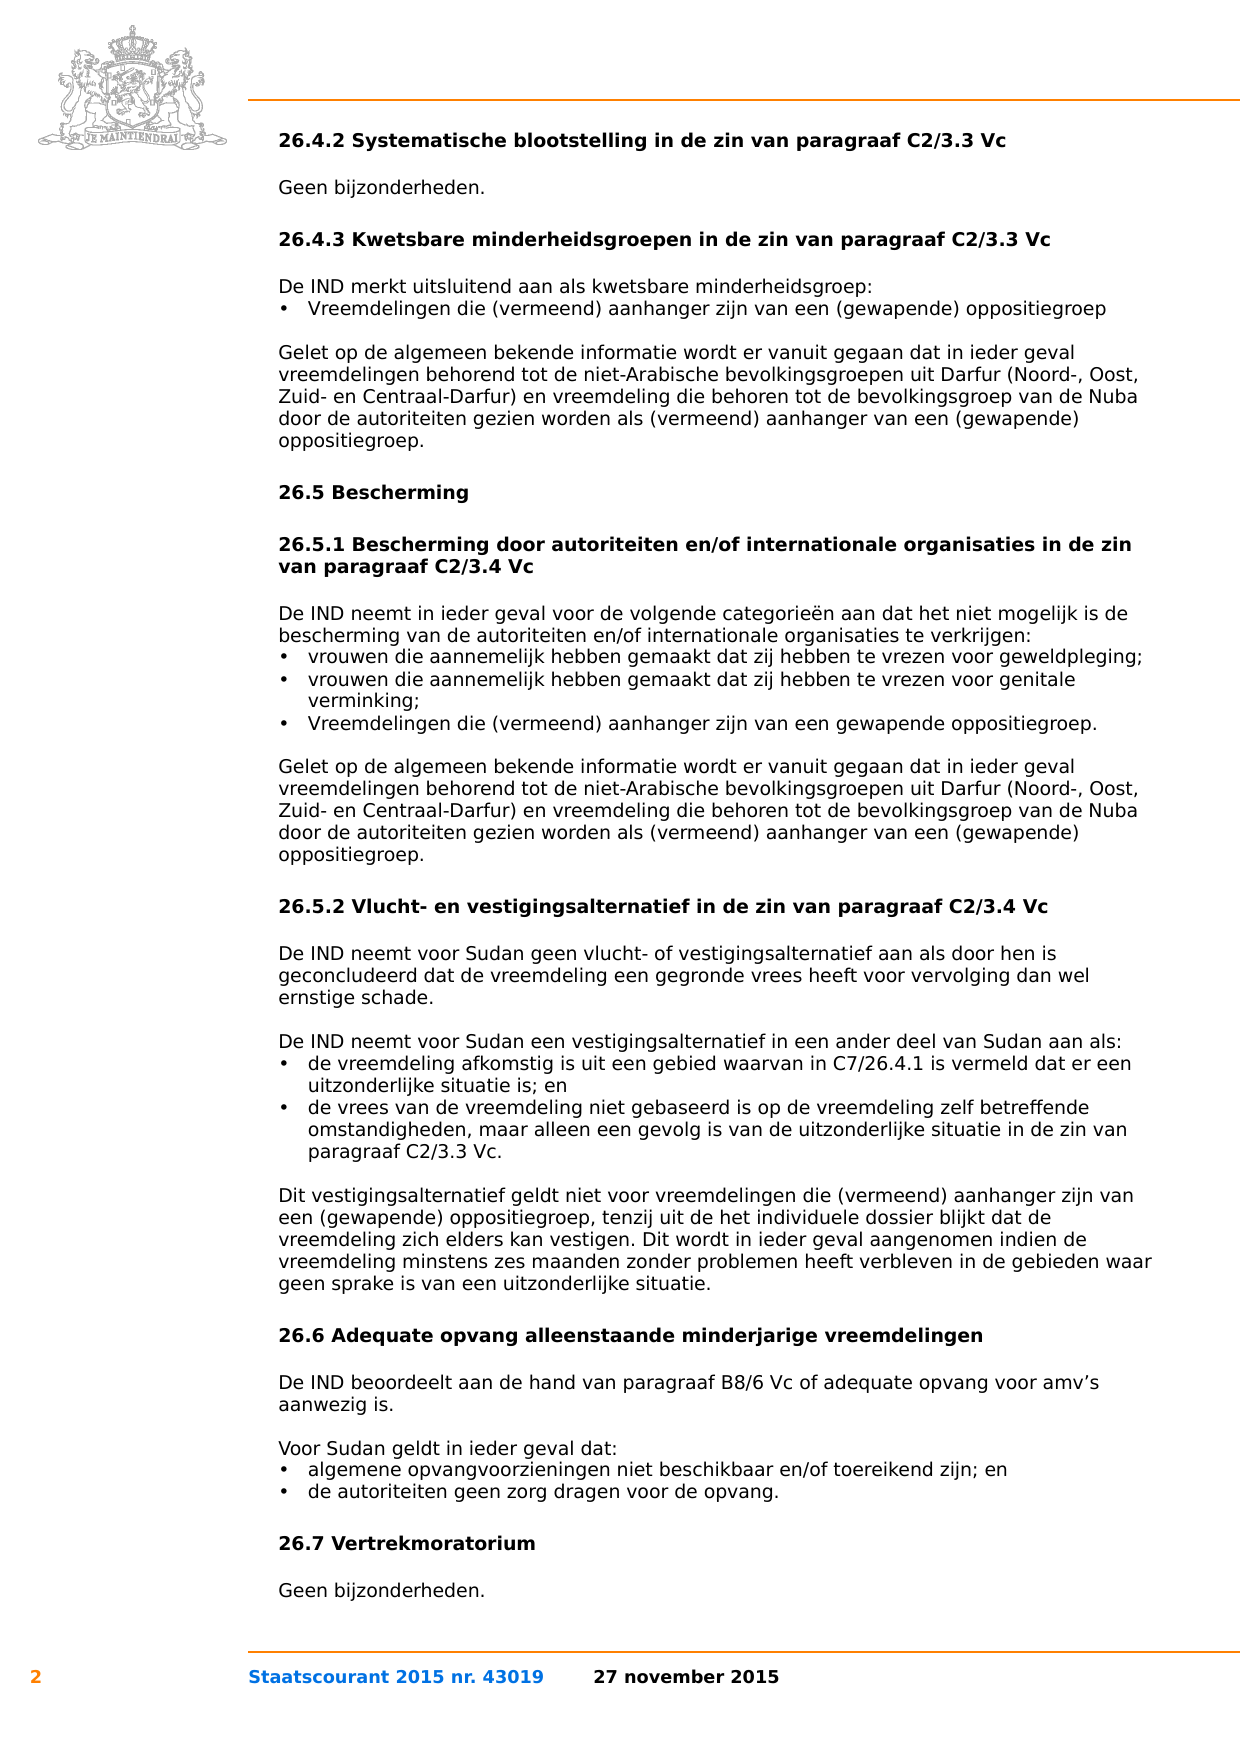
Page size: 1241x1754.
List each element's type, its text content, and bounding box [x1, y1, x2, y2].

subtitle 26.5 Bescherming [278, 482, 1163, 503]
picture [38, 25, 227, 150]
subtitle 26.5.1 Bescherming door autoriteiten en/of internationale organisaties in de zin van paragraaf C2/3.4 Vc [278, 533, 1163, 577]
text • vrouwen die aannemelijk hebben gemaakt dat zij hebben te vrezen voor geweldpleging; [278, 646, 1163, 668]
subtitle 26.5.2 Vlucht- en vestigingsalternatief in de zin van paragraaf C2/3.4 Vc [278, 896, 1163, 918]
text De IND neemt in ieder geval voor de volgende categorieën aan dat het niet mogelijk is de bescherming van de autoriteiten en/of internationale organisaties te verkrijgen: [278, 602, 1163, 646]
text De IND beoordeelt aan de hand van paragraaf B8/6 Vc of adequate opvang voor amv’s aanwezig is. [278, 1372, 1163, 1416]
text • de vreemdeling afkomstig is uit een gebied waarvan in C7/26.4.1 is vermeld dat er een uitzonderlijke situatie is; en [278, 1053, 1163, 1097]
text • Vreemdelingen die (vermeend) aanhanger zijn van een (gewapende) oppositiegroep [278, 298, 1163, 320]
text Geen bijzonderheden. [278, 177, 1163, 199]
text • Vreemdelingen die (vermeend) aanhanger zijn van een gewapende oppositiegroep. [278, 712, 1163, 734]
text • vrouwen die aannemelijk hebben gemaakt dat zij hebben te vrezen voor genitale verminking; [278, 668, 1163, 712]
subtitle 26.6 Adequate opvang alleenstaande minderjarige vreemdelingen [278, 1324, 1163, 1347]
text De IND merkt uitsluitend aan als kwetsbare minderheidsgroep: [278, 276, 1163, 298]
subtitle 26.7 Vertrekmoratorium [278, 1533, 1163, 1555]
text Voor Sudan geldt in ieder geval dat: [278, 1437, 1163, 1459]
text • de autoriteiten geen zorg dragen voor de opvang. [278, 1481, 1163, 1503]
text Geen bijzonderheden. [278, 1580, 1163, 1602]
subtitle 26.4.2 Systematische blootstelling in de zin van paragraaf C2/3.3 Vc [278, 130, 1163, 152]
text • algemene opvangvoorzieningen niet beschikbaar en/of toereikend zijn; en [278, 1459, 1163, 1481]
text • de vrees van de vreemdeling niet gebaseerd is op de vreemdeling zelf betreffende omstandigheden, maar alleen een gevolg is van de uitzonderlijke situatie in de zin van paragraaf C2/3.3 Vc. [278, 1097, 1163, 1163]
text Gelet op de algemeen bekende informatie wordt er vanuit gegaan dat in ieder geval vreemdelingen behorend tot de niet-Arabische bevolkingsgroepen uit Darfur (Noord-, Oost, Zuid- en Centraal-Darfur) en vreemdeling die behoren tot de bevolkingsgroep van de Nuba door de autoriteiten gezien worden als (vermeend) aanhanger van een (gewapende) oppositiegroep. [278, 342, 1163, 452]
text Dit vestigingsalternatief geldt niet voor vreemdelingen die (vermeend) aanhanger zijn van een (gewapende) oppositiegroep, tenzij uit de het individuele dossier blijkt dat de vreemdeling zich elders kan vestigen. Dit wordt in ieder geval aangenomen indien de vreemdeling minstens zes maanden zonder problemen heeft verbleven in de gebieden waar geen sprake is van een uitzonderlijke situatie. [278, 1185, 1163, 1294]
text De IND neemt voor Sudan een vestigingsalternatief in een ander deel van Sudan aan als: [278, 1031, 1163, 1053]
text De IND neemt voor Sudan geen vlucht- of vestigingsalternatief aan als door hen is geconcludeerd dat de vreemdeling een gegronde vrees heeft voor vervolging dan wel ernstige schade. [278, 943, 1163, 1009]
subtitle 26.4.3 Kwetsbare minderheidsgroepen in de zin van paragraaf C2/3.3 Vc [278, 229, 1163, 251]
text Gelet op de algemeen bekende informatie wordt er vanuit gegaan dat in ieder geval vreemdelingen behorend tot de niet-Arabische bevolkingsgroepen uit Darfur (Noord-, Oost, Zuid- en Centraal-Darfur) en vreemdeling die behoren tot de bevolkingsgroep van de Nuba door de autoriteiten gezien worden als (vermeend) aanhanger van een (gewapende) oppositiegroep. [278, 756, 1163, 866]
